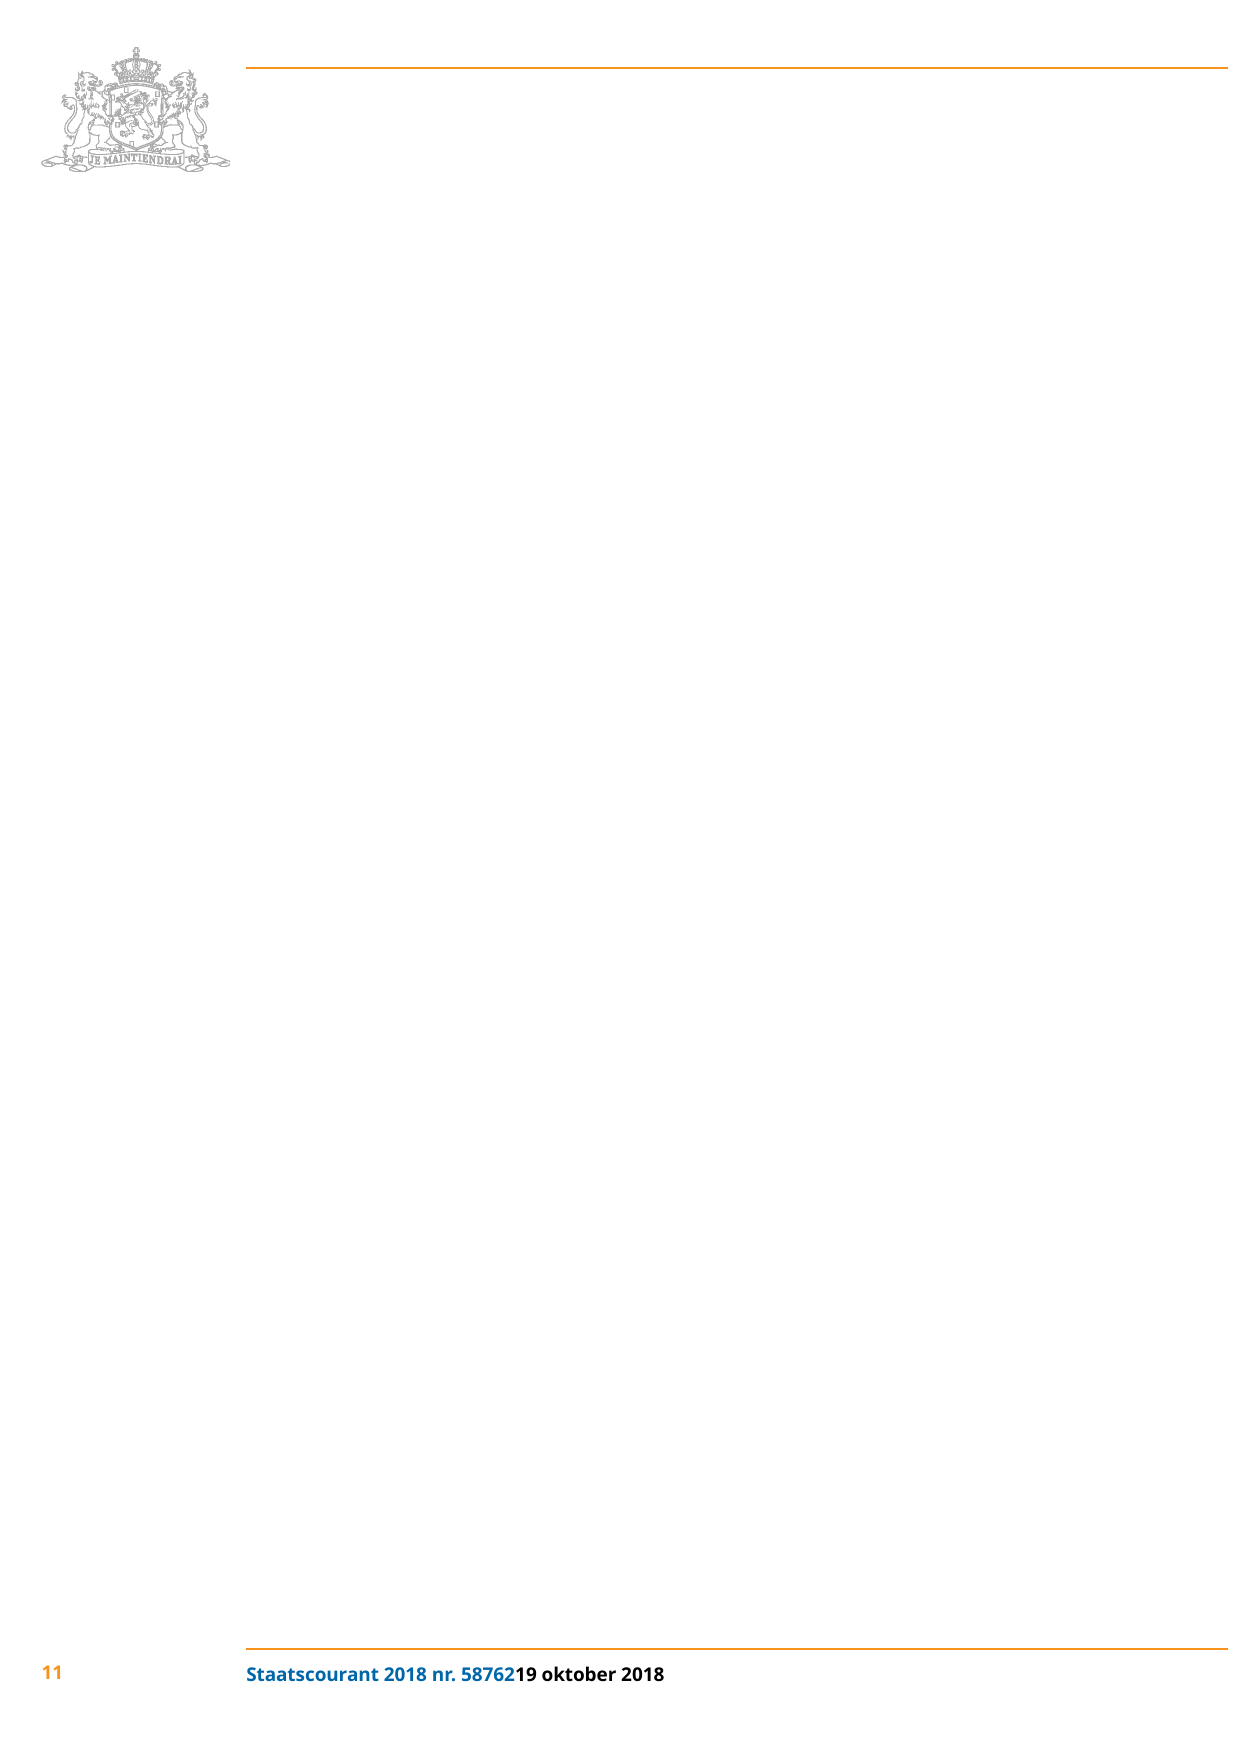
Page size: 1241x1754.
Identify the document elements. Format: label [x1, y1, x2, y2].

picture [41, 47, 231, 172]
